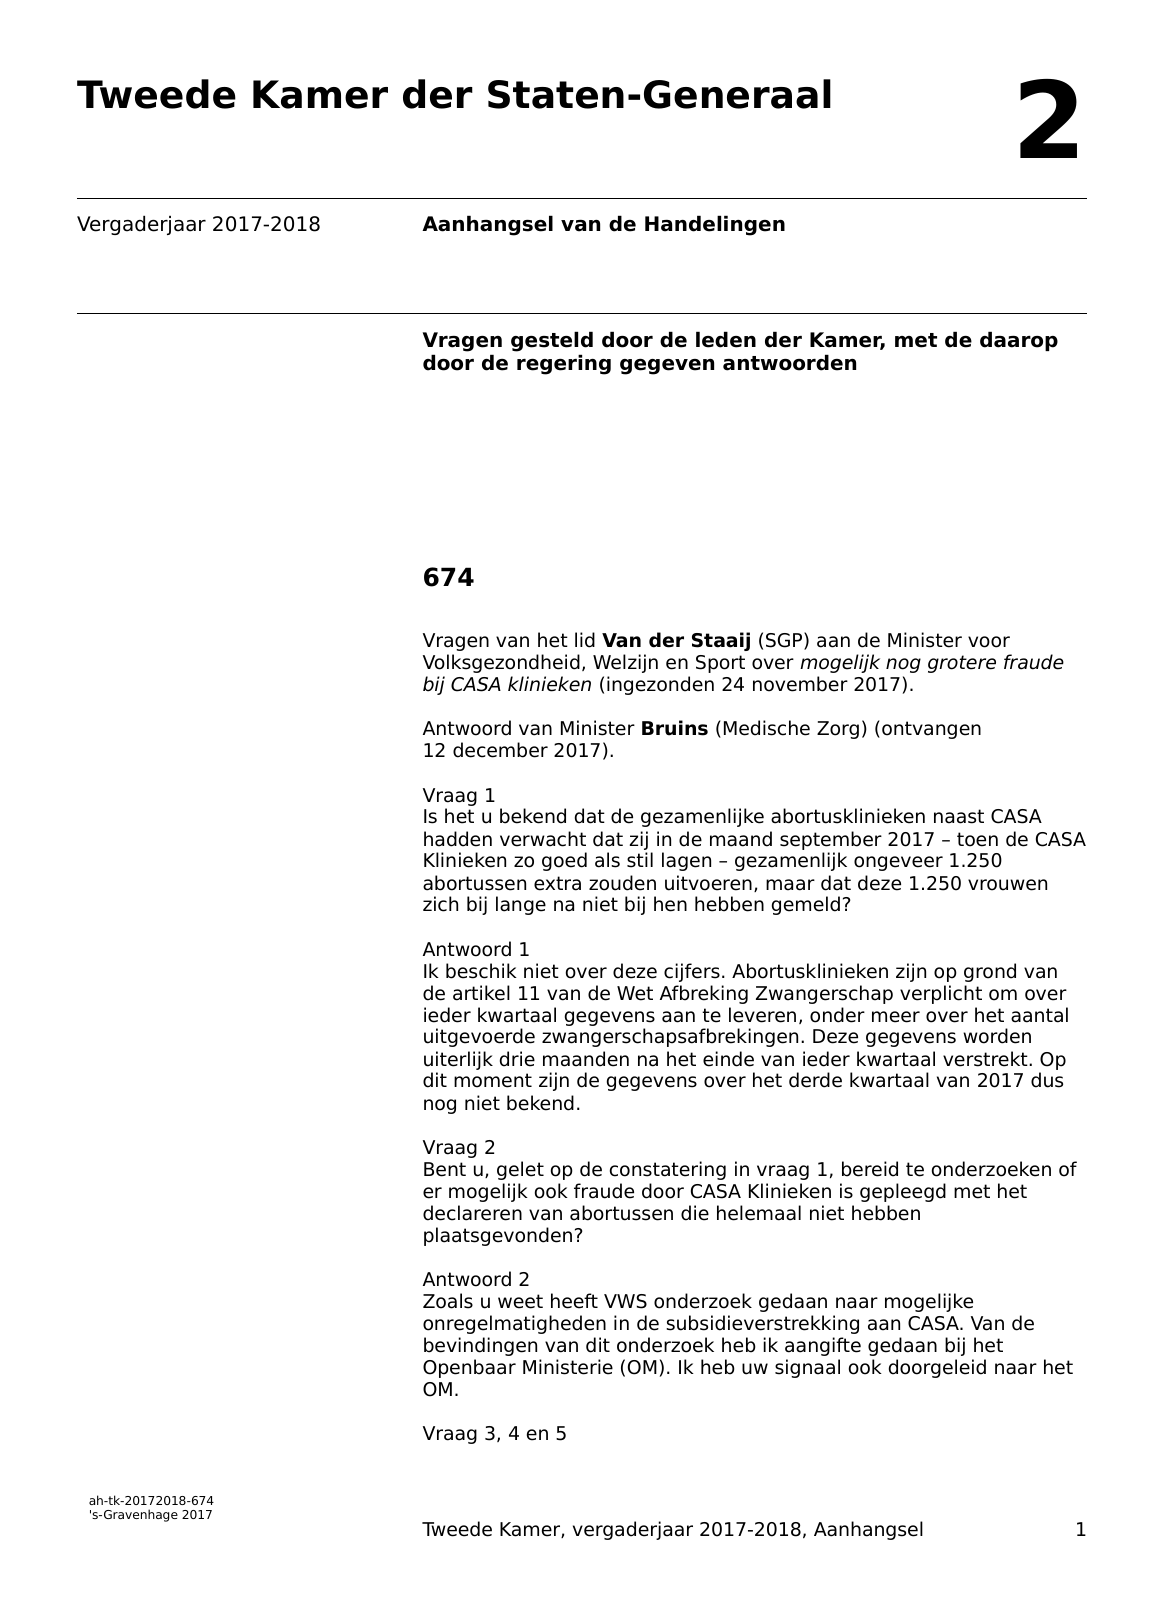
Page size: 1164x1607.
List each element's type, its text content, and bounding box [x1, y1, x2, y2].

text Vraag 2 [422, 1137, 1087, 1158]
text 's-Gravenhage 2017 [88, 1508, 323, 1522]
text Ik beschik niet over deze cijfers. Abortusklinieken zijn op grond van de artikel 11 van de Wet Afbreking Zwangerschap verplicht om over ieder kwartaal gegevens aan te leveren, onder meer over het aantal uitgevoerde zwangerschapsafbrekingen. Deze gegevens worden uiterlijk drie maanden na het einde van ieder kwartaal verstrekt. Op dit moment zijn de gegevens over het derde kwartaal van 2017 dus nog niet bekend. [422, 961, 1087, 1114]
table_cell Vragen gesteld door de leden der Kamer, met de daarop door de regering gegeven antwoorden [422, 314, 1087, 375]
text Zoals u weet heeft VWS onderzoek gedaan naar mogelijke onregelmatigheden in de subsidieverstrekking aan CASA. Van de bevindingen van dit onderzoek heb ik aangifte gedaan bij het Openbaar Ministerie (OM). Ik heb uw signaal ook doorgeleid naar het OM. [422, 1291, 1087, 1401]
text Vraag 3, 4 en 5 [422, 1423, 1087, 1445]
text 674 [422, 563, 1087, 592]
text Bent u, gelet op de constatering in vraag 1, bereid te onderzoeken of er mogelijk ook fraude door CASA Klinieken is gepleegd met het declareren van abortussen die helemaal niet hebben plaatsgevonden? [422, 1158, 1087, 1246]
text Vragen van het lid Van der Staaij (SGP) aan de Minister voor Volksgezondheid, Welzijn en Sport over mogelijk nog grotere fraude bij CASA klinieken (ingezonden 24 november 2017). [422, 630, 1087, 696]
table_cell Aanhangsel van de Handelingen [422, 199, 1087, 313]
text Vraag 1 [422, 784, 1087, 806]
text Is het u bekend dat de gezamenlijke abortusklinieken naast CASA hadden verwacht dat zij in de maand september 2017 – toen de CASA Klinieken zo goed als stil lagen – gezamenlijk ongeveer 1.250 abortussen extra zouden uitvoeren, maar dat deze 1.250 vrouwen zich bij lange na niet bij hen hebben gemeld? [422, 806, 1087, 916]
table_cell [77, 314, 422, 375]
text Antwoord 1 [422, 938, 1087, 961]
text ah-tk-20172018-674 [88, 1494, 323, 1508]
text Antwoord van Minister Bruins (Medische Zorg) (ontvangen 12 december 2017). [422, 718, 1087, 762]
text Antwoord 2 [422, 1269, 1087, 1291]
table_header 2 [886, 59, 1087, 198]
table_cell Vergaderjaar 2017-2018 [77, 199, 422, 313]
table_header Tweede Kamer der Staten-Generaal [77, 59, 886, 198]
